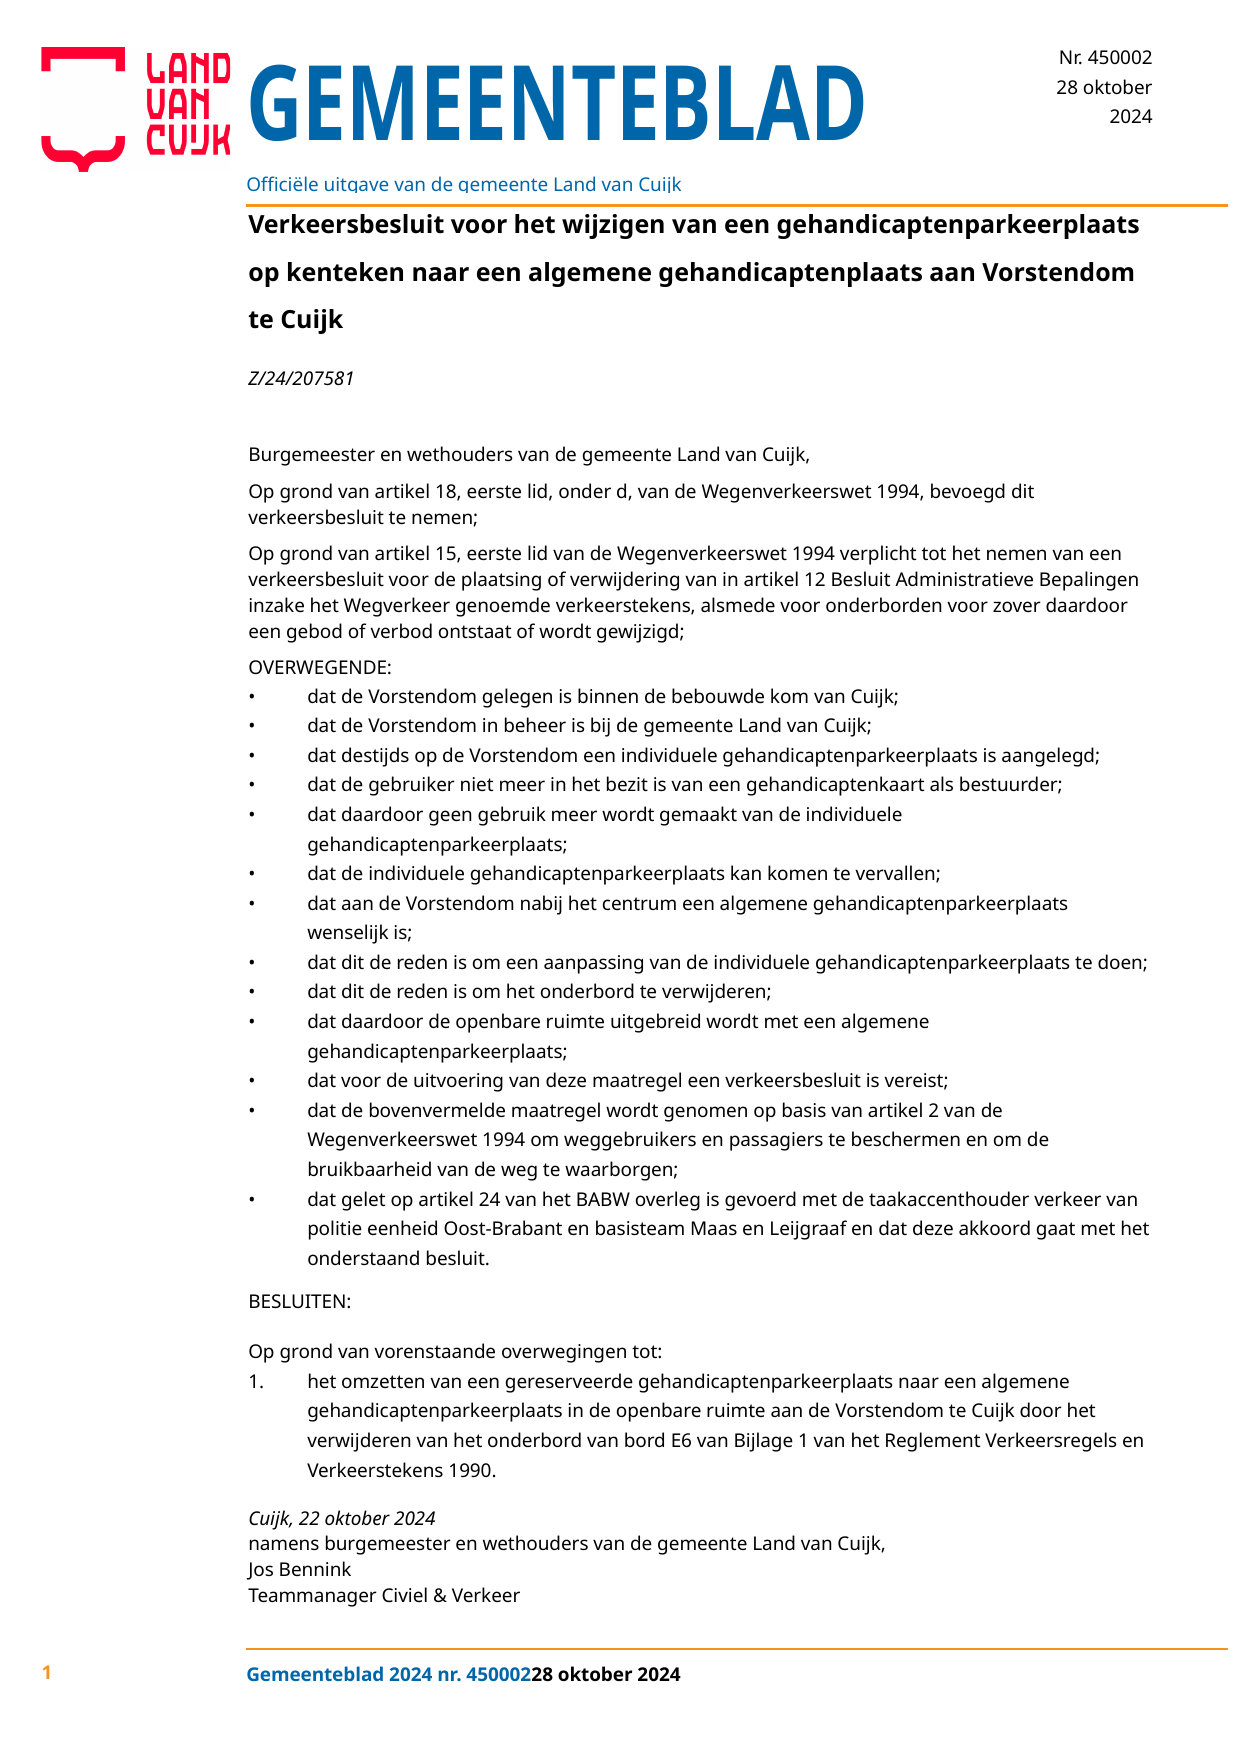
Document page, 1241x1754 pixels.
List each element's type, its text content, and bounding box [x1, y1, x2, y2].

text Op grond van artikel 18, eerste lid, onder d, van de Wegenverkeerswet 1994, bevoegd dit verkeersbesluit te nemen; [248, 478, 1152, 530]
list dat de Vorstendom in beheer is bij de gemeente Land van Cuijk; [248, 712, 1152, 738]
list dat daardoor de openbare ruimte uitgebreid wordt met een algemene gehandicaptenparkeerplaats; [248, 1008, 1152, 1063]
text Burgemeester en wethouders van de gemeente Land van Cuijk, [248, 442, 1152, 467]
text Cuijk, 22 oktober 2024 [248, 1505, 1152, 1530]
list dat dit de reden is om het onderbord te verwijderen; [248, 979, 1152, 1004]
text Teammanager Civiel & Verkeer [248, 1582, 1152, 1608]
list dat voor de uitvoering van deze maatregel een verkeersbesluit is vereist; [248, 1067, 1152, 1093]
list dat de individuele gehandicaptenparkeerplaats kan komen te vervallen; [248, 860, 1152, 886]
list dat destijds op de Vorstendom een individuele gehandicaptenparkeerplaats is aangelegd; [248, 742, 1152, 768]
picture [41, 47, 231, 172]
text Z/24/207581 [248, 366, 1152, 391]
list dat de Vorstendom gelegen is binnen de bebouwde kom van Cuijk; [248, 683, 1152, 708]
text namens burgemeester en wethouders van de gemeente Land van Cuijk, [248, 1530, 1152, 1556]
list dat gelet op artikel 24 van het BABW overleg is gevoerd met de taakaccenthouder verkeer van politie eenheid Oost-Brabant en basisteam Maas en Leijgraaf en dat deze akkoord gaat met het onderstaand besluit. [248, 1186, 1152, 1271]
list dat de bovenvermelde maatregel wordt genomen op basis van artikel 2 van de Wegenverkeerswet 1994 om weggebruikers en passagiers te beschermen en om de bruikbaarheid van de weg te waarborgen; [248, 1097, 1152, 1182]
list dat dit de reden is om een aanpassing van de individuele gehandicaptenparkeerplaats te doen; [248, 949, 1152, 975]
text Op grond van vorenstaande overwegingen tot: [248, 1338, 1152, 1364]
list het omzetten van een gereserveerde gehandicaptenparkeerplaats naar een algemene gehandicaptenparkeerplaats in de openbare ruimte aan de Vorstendom te Cuijk door het verwijderen van het onderbord van bord E6 van Bijlage 1 van het Reglement Verkeersregels en Verkeerstekens 1990. [248, 1368, 1152, 1483]
list dat daardoor geen gebruik meer wordt gemaakt van de individuele gehandicaptenparkeerplaats; [248, 801, 1152, 856]
text Jos Bennink [248, 1556, 1152, 1582]
text BESLUITEN: [248, 1288, 1152, 1314]
list dat de gebruiker niet meer in het bezit is van een gehandicaptenkaart als bestuurder; [248, 772, 1152, 797]
list dat aan de Vorstendom nabij het centrum een algemene gehandicaptenparkeerplaats wenselijk is; [248, 890, 1152, 945]
text OVERWEGENDE: [248, 654, 1152, 680]
text Op grond van artikel 15, eerste lid van de Wegenverkeerswet 1994 verplicht tot het nemen van een verkeersbesluit voor de plaatsing of verwijdering van in artikel 12 Besluit Administratieve Bepalingen inzake het Wegverkeer genoemde verkeerstekens, alsmede voor onderborden voor zover daardoor een gebod of verbod ontstaat of wordt gewijzigd; [248, 541, 1152, 643]
text Verkeersbesluit voor het wijzigen van een gehandicaptenparkeerplaats op kenteken naar een algemene gehandicaptenplaats aan Vorstendom te Cuijk [248, 207, 1152, 336]
